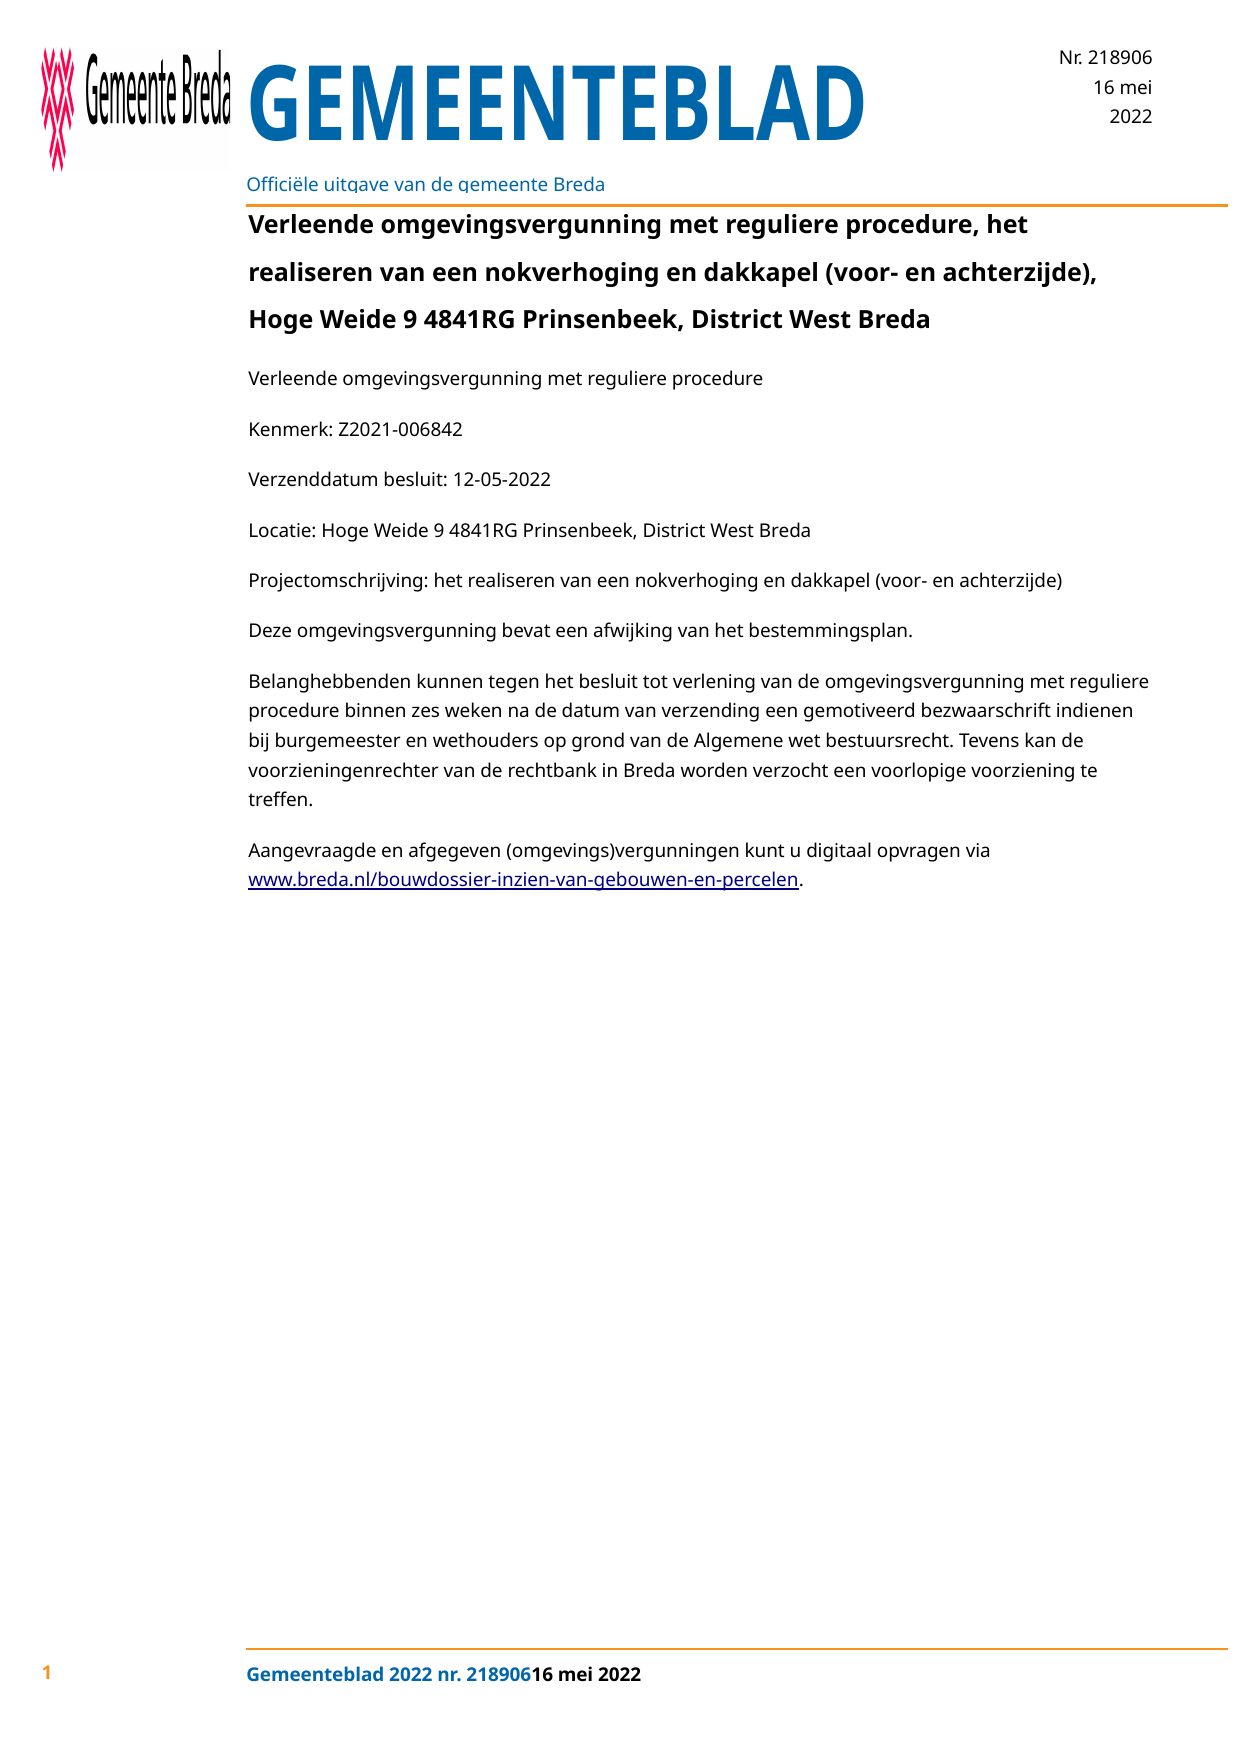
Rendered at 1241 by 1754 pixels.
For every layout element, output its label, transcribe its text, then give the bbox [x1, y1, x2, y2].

text Verzenddatum besluit: 12-05-2022 [248, 466, 1152, 492]
text Belanghebbenden kunnen tegen het besluit tot verlening van de omgevingsvergunning met reguliere procedure binnen zes weken na de datum van verzending een gemotiveerd bezwaarschrift indienen bij burgemeester en wethouders op grond van de Algemene wet bestuursrecht. Tevens kan de voorzieningenrechter van de rechtbank in Breda worden verzocht een voorlopige voorziening te treffen. [248, 668, 1152, 812]
text Locatie: Hoge Weide 9 4841RG Prinsenbeek, District West Breda [248, 517, 1152, 542]
text Kenmerk: Z2021-006842 [248, 416, 1152, 442]
text Verleende omgevingsvergunning met reguliere procedure, het realiseren van een nokverhoging en dakkapel (voor- en achterzijde), Hoge Weide 9 4841RG Prinsenbeek, District West Breda [248, 207, 1152, 336]
picture [41, 47, 231, 172]
text Aangevraagde en afgegeven (omgevings)vergunningen kunt u digitaal opvragen via www.breda.nl/bouwdossier-inzien-van-gebouwen-en-percelen. [248, 837, 1152, 892]
text Verleende omgevingsvergunning met reguliere procedure [248, 366, 1152, 391]
text Deze omgevingsvergunning bevat een afwijking van het bestemmingsplan. [248, 618, 1152, 643]
text Projectomschrijving: het realiseren van een nokverhoging en dakkapel (voor- en achterzijde) [248, 567, 1152, 593]
